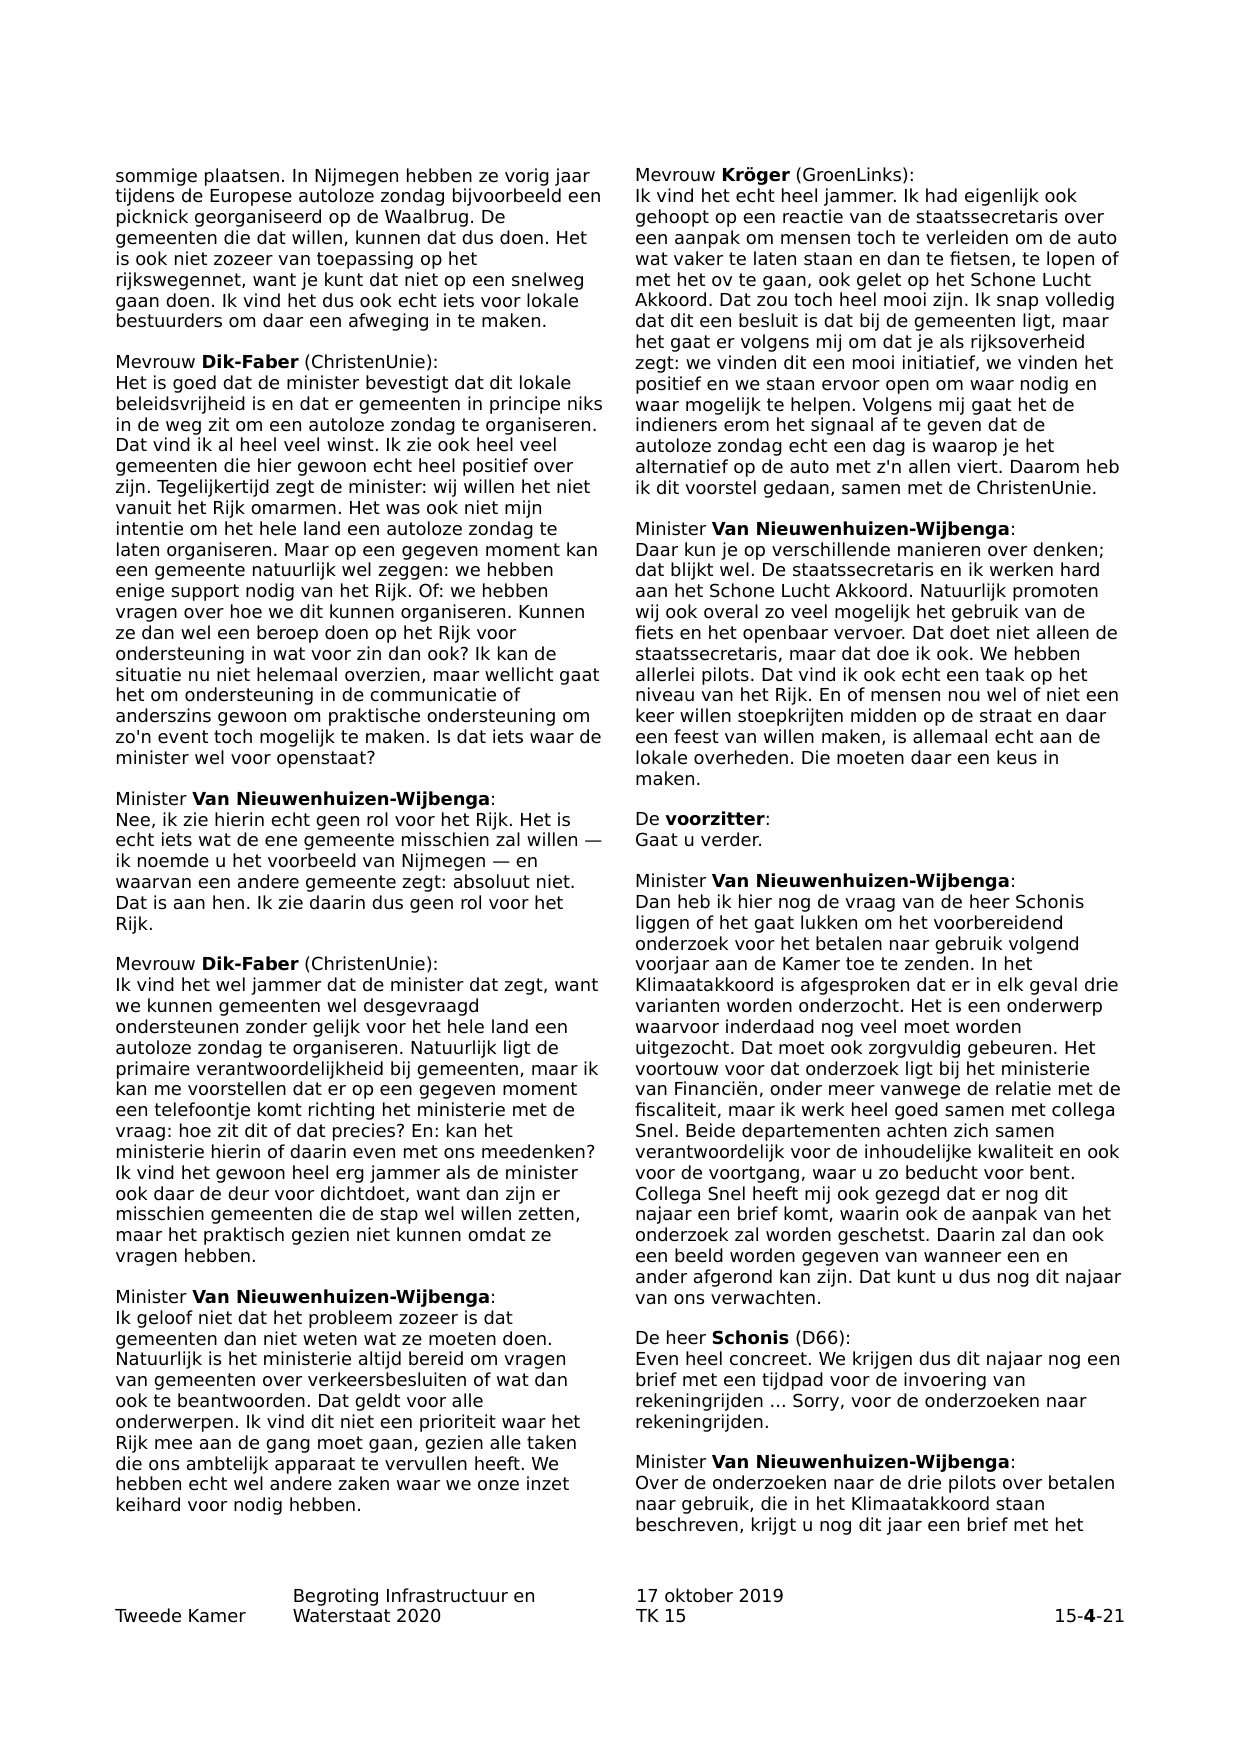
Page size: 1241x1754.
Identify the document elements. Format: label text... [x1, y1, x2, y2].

text Mevrouw Dik-Faber (ChristenUnie): [115, 352, 605, 373]
text Ik geloof niet dat het probleem zozeer is dat gemeenten dan niet weten wat ze moeten doen. Natuurlijk is het ministerie altijd bereid om vragen van gemeenten over verkeersbesluiten of wat dan ook te beantwoorden. Dat geldt voor alle onderwerpen. Ik vind dit niet een prioriteit waar het Rijk mee aan de gang moet gaan, gezien alle taken die ons ambtelijk apparaat te vervullen heeft. We hebben echt wel andere zaken waar we onze inzet keihard voor nodig hebben. [115, 1307, 605, 1516]
text Nee, ik zie hierin echt geen rol voor het Rijk. Het is echt iets wat de ene gemeente misschien zal willen — ik noemde u het voorbeeld van Nijmegen — en waarvan een andere gemeente zegt: absoluut niet. Dat is aan hen. Ik zie daarin dus geen rol voor het Rijk. [115, 809, 605, 934]
text Het is goed dat de minister bevestigt dat dit lokale beleidsvrijheid is en dat er gemeenten in principe niks in de weg zit om een autoloze zondag te organiseren. Dat vind ik al heel veel winst. Ik zie ook heel veel gemeenten die hier gewoon echt heel positief over zijn. Tegelijkertijd zegt de minister: wij willen het niet vanuit het Rijk omarmen. Het was ook niet mijn intentie om het hele land een autoloze zondag te laten organiseren. Maar op een gegeven moment kan een gemeente natuurlijk wel zeggen: we hebben enige support nodig van het Rijk. Of: we hebben vragen over hoe we dit kunnen organiseren. Kunnen ze dan wel een beroep doen op het Rijk voor ondersteuning in wat voor zin dan ook? Ik kan de situatie nu niet helemaal overzien, maar wellicht gaat het om ondersteuning in de communicatie of anderszins gewoon om praktische ondersteuning om zo'n event toch mogelijk te maken. Is dat iets waar de minister wel voor openstaat? [115, 373, 605, 768]
text Gaat u verder. [635, 830, 1125, 851]
text Dan heb ik hier nog de vraag van de heer Schonis liggen of het gaat lukken om het voorbereidend onderzoek voor het betalen naar gebruik volgend voorjaar aan de Kamer toe te zenden. In het Klimaatakkoord is afgesproken dat er in elk geval drie varianten worden onderzocht. Het is een onderwerp waarvoor inderdaad nog veel moet worden uitgezocht. Dat moet ook zorgvuldig gebeuren. Het voortouw voor dat onderzoek ligt bij het ministerie van Financiën, onder meer vanwege de relatie met de fiscaliteit, maar ik werk heel goed samen met collega Snel. Beide departementen achten zich samen verantwoordelijk voor de inhoudelijke kwaliteit en ook voor de voortgang, waar u zo beducht voor bent. Collega Snel heeft mij ook gezegd dat er nog dit najaar een brief komt, waarin ook de aanpak van het onderzoek zal worden geschetst. Daarin zal dan ook een beeld worden gegeven van wanneer een en ander afgerond kan zijn. Dat kunt u dus nog dit najaar van ons verwachten. [635, 892, 1125, 1308]
text De heer Schonis (D66): [635, 1328, 1125, 1349]
text Daar kun je op verschillende manieren over denken; dat blijkt wel. De staatssecretaris en ik werken hard aan het Schone Lucht Akkoord. Natuurlijk promoten wij ook overal zo veel mogelijk het gebruik van de fiets en het openbaar vervoer. Dat doet niet alleen de staatssecretaris, maar dat doe ik ook. We hebben allerlei pilots. Dat vind ik ook echt een taak op het niveau van het Rijk. En of mensen nou wel of niet een keer willen stoepkrijten midden op de straat en daar een feest van willen maken, is allemaal echt aan de lokale overheden. Die moeten daar een keus in maken. [635, 539, 1125, 789]
text Mevrouw Dik-Faber (ChristenUnie): [115, 954, 605, 975]
text Ik vind het wel jammer dat de minister dat zegt, want we kunnen gemeenten wel desgevraagd ondersteunen zonder gelijk voor het hele land een autoloze zondag te organiseren. Natuurlijk ligt de primaire verantwoordelijkheid bij gemeenten, maar ik kan me voorstellen dat er op een gegeven moment een telefoontje komt richting het ministerie met de vraag: hoe zit dit of dat precies? En: kan het ministerie hierin of daarin even met ons meedenken? Ik vind het gewoon heel erg jammer als de minister ook daar de deur voor dichtdoet, want dan zijn er misschien gemeenten die de stap wel willen zetten, maar het praktisch gezien niet kunnen omdat ze vragen hebben. [115, 975, 605, 1267]
text Minister Van Nieuwenhuizen-Wijbenga: [635, 1452, 1125, 1473]
text Ik vind het echt heel jammer. Ik had eigenlijk ook gehoopt op een reactie van de staatssecretaris over een aanpak om mensen toch te verleiden om de auto wat vaker te laten staan en dan te fietsen, te lopen of met het ov te gaan, ook gelet op het Schone Lucht Akkoord. Dat zou toch heel mooi zijn. Ik snap volledig dat dit een besluit is dat bij de gemeenten ligt, maar het gaat er volgens mij om dat je als rijksoverheid zegt: we vinden dit een mooi initiatief, we vinden het positief en we staan ervoor open om waar nodig en waar mogelijk te helpen. Volgens mij gaat het de indieners erom het signaal af te geven dat de autoloze zondag echt een dag is waarop je het alternatief op de auto met z'n allen viert. Daarom heb ik dit voorstel gedaan, samen met de ChristenUnie. [635, 186, 1125, 498]
text Mevrouw Kröger (GroenLinks): [635, 165, 1125, 186]
text Minister Van Nieuwenhuizen-Wijbenga: [115, 788, 605, 809]
text Minister Van Nieuwenhuizen-Wijbenga: [115, 1287, 605, 1307]
text Even heel concreet. We krijgen dus dit najaar nog een brief met een tijdpad voor de invoering van rekeningrijden ... Sorry, voor de onderzoeken naar rekeningrijden. [635, 1349, 1125, 1432]
text sommige plaatsen. In Nijmegen hebben ze vorig jaar tijdens de Europese autoloze zondag bijvoorbeeld een picknick georganiseerd op de Waalbrug. De gemeenten die dat willen, kunnen dat dus doen. Het is ook niet zozeer van toepassing op het rijkswegennet, want je kunt dat niet op een snelweg gaan doen. Ik vind het dus ook echt iets voor lokale bestuurders om daar een afweging in te maken. [115, 165, 605, 332]
text Minister Van Nieuwenhuizen-Wijbenga: [635, 871, 1125, 892]
text Over de onderzoeken naar de drie pilots over betalen naar gebruik, die in het Klimaatakkoord staan beschreven, krijgt u nog dit jaar een brief met het [635, 1473, 1125, 1536]
text Minister Van Nieuwenhuizen-Wijbenga: [635, 518, 1125, 539]
text De voorzitter: [635, 809, 1125, 830]
